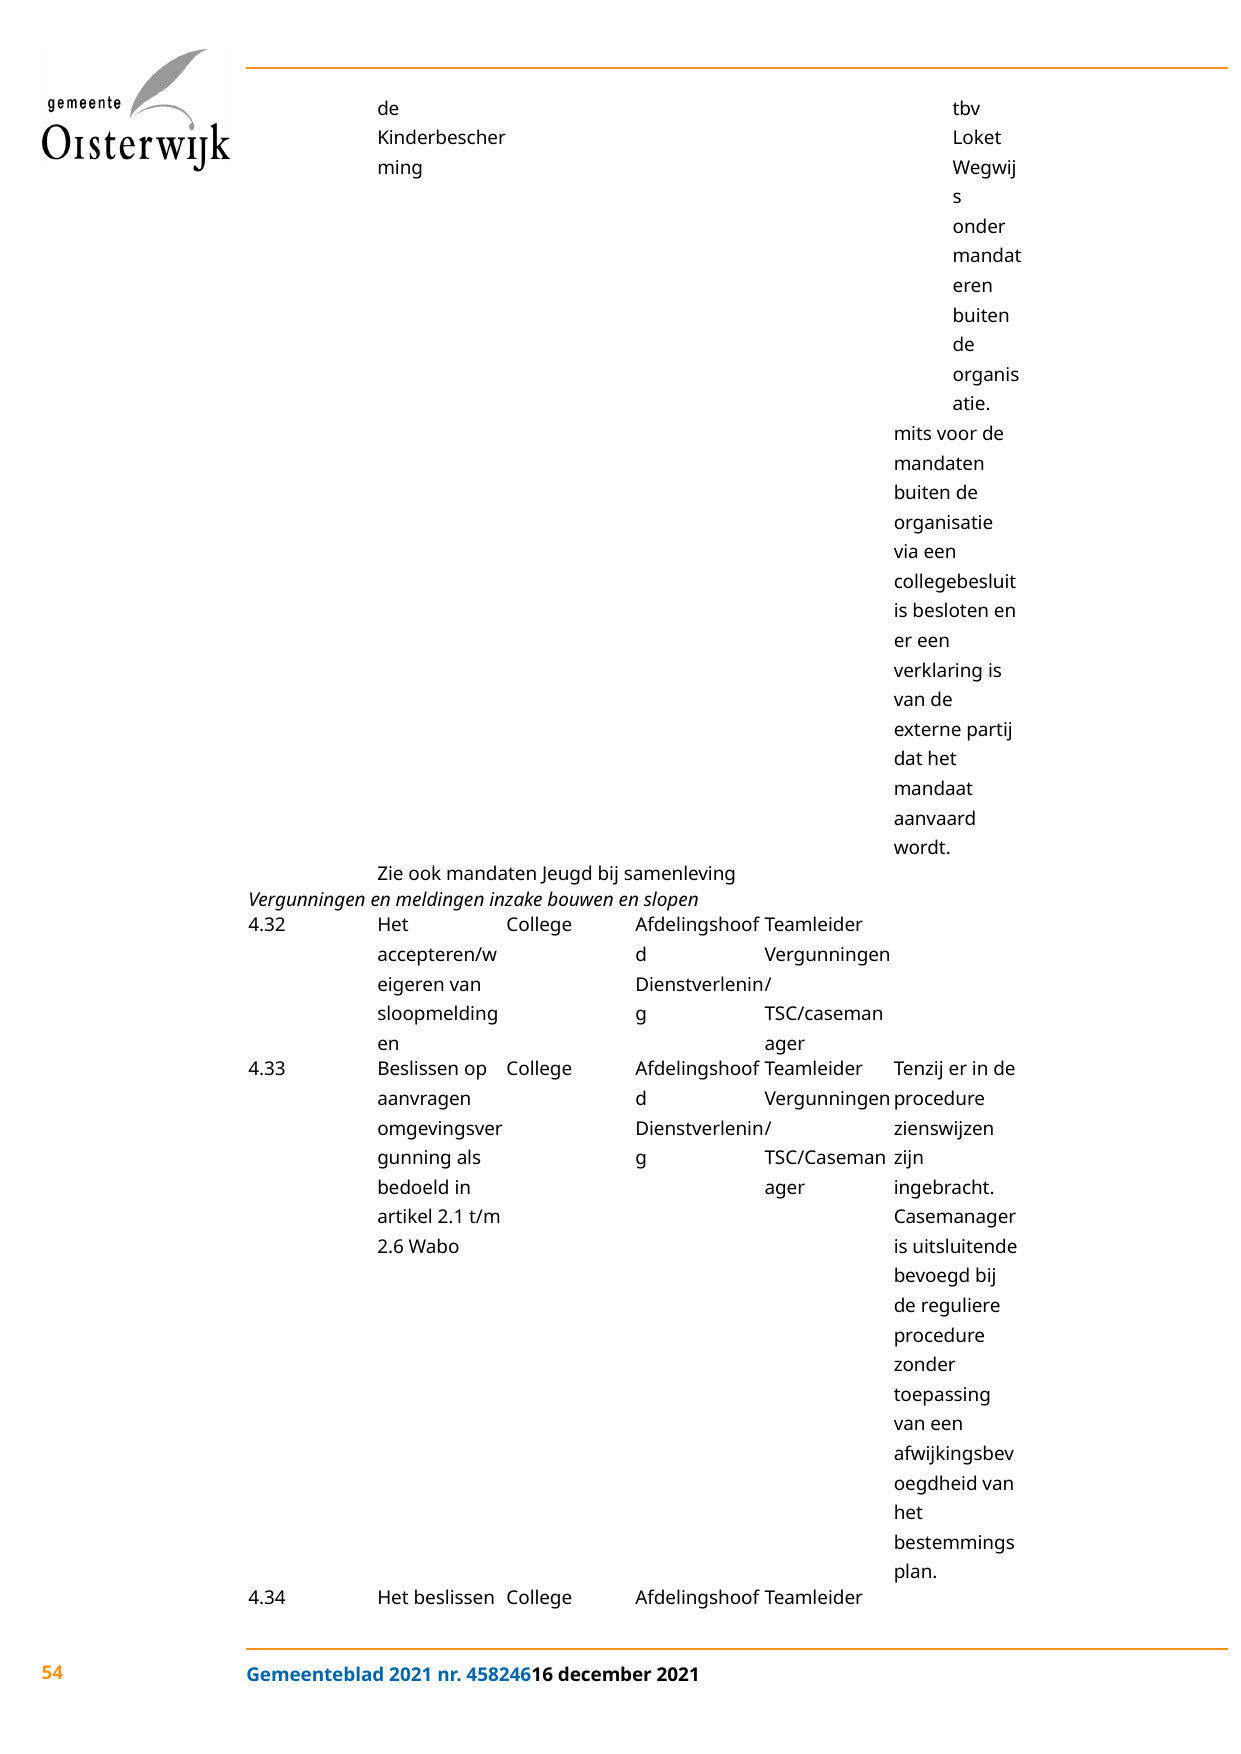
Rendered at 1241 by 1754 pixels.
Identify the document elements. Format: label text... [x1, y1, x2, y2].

table_cell Het accepteren/weigeren van sloopmeldingen [377, 912, 506, 1056]
table_cell [764, 95, 893, 860]
table_cell de Kinderbescherming [377, 95, 506, 860]
table_cell Vergunningen en meldingen inzake bouwen en slopen [248, 886, 1022, 912]
table_cell [1023, 886, 1152, 912]
table_cell Het beslissen [377, 1584, 506, 1610]
table_cell Beslissen op aanvragen omgevingsvergunning als bedoeld in artikel 2.1 t/m 2.6 Wabo [377, 1056, 506, 1584]
table_cell [635, 95, 764, 860]
table_cell Afdelingshoofd Dienstverlening [635, 1056, 764, 1584]
table_cell Afdelingshoofd Dienstverlening [635, 912, 764, 1056]
table_cell [1023, 860, 1152, 886]
table_cell [1023, 95, 1152, 860]
table_cell College [506, 912, 635, 1056]
table_cell College [506, 1056, 635, 1584]
table_cell Teamleider Vergunningen/ TSC/Casemanager [764, 1056, 893, 1584]
table_cell [248, 860, 377, 886]
table_cell [894, 912, 1022, 1056]
table_cell 4.33 [248, 1056, 377, 1584]
table_cell 4.34 [248, 1584, 377, 1610]
picture [41, 47, 231, 172]
table_cell Afdelingshoof [635, 1584, 764, 1610]
table_cell [1023, 912, 1152, 1056]
table_cell [248, 95, 377, 860]
table_cell [1023, 1584, 1152, 1610]
table_cell Tenzij er in de procedure zienswijzen zijn ingebracht. Casemanager is uitsluitende bevoegd bij de reguliere procedure zonder toepassing van een afwijkingsbevoegdheid van het bestemmingsplan. [894, 1056, 1022, 1584]
table_cell Teamleider [764, 1584, 893, 1610]
table_cell [1023, 1056, 1152, 1584]
table_cell Zie ook mandaten Jeugd bij samenleving [377, 860, 1022, 886]
table_cell Teamleider Vergunningen/ TSC/casemanager [764, 912, 893, 1056]
table_cell [506, 95, 635, 860]
table_cell [894, 1584, 1022, 1610]
table_cell College [506, 1584, 635, 1610]
table_cell 4.32 [248, 912, 377, 1056]
table_cell tbv Loket Wegwijs ondermandateren buiten de organisatie. mits voor de mandaten buiten de organisatie via een collegebesluit is besloten en er een verklaring is van de externe partij dat het mandaat aanvaard wordt. [894, 95, 1022, 860]
